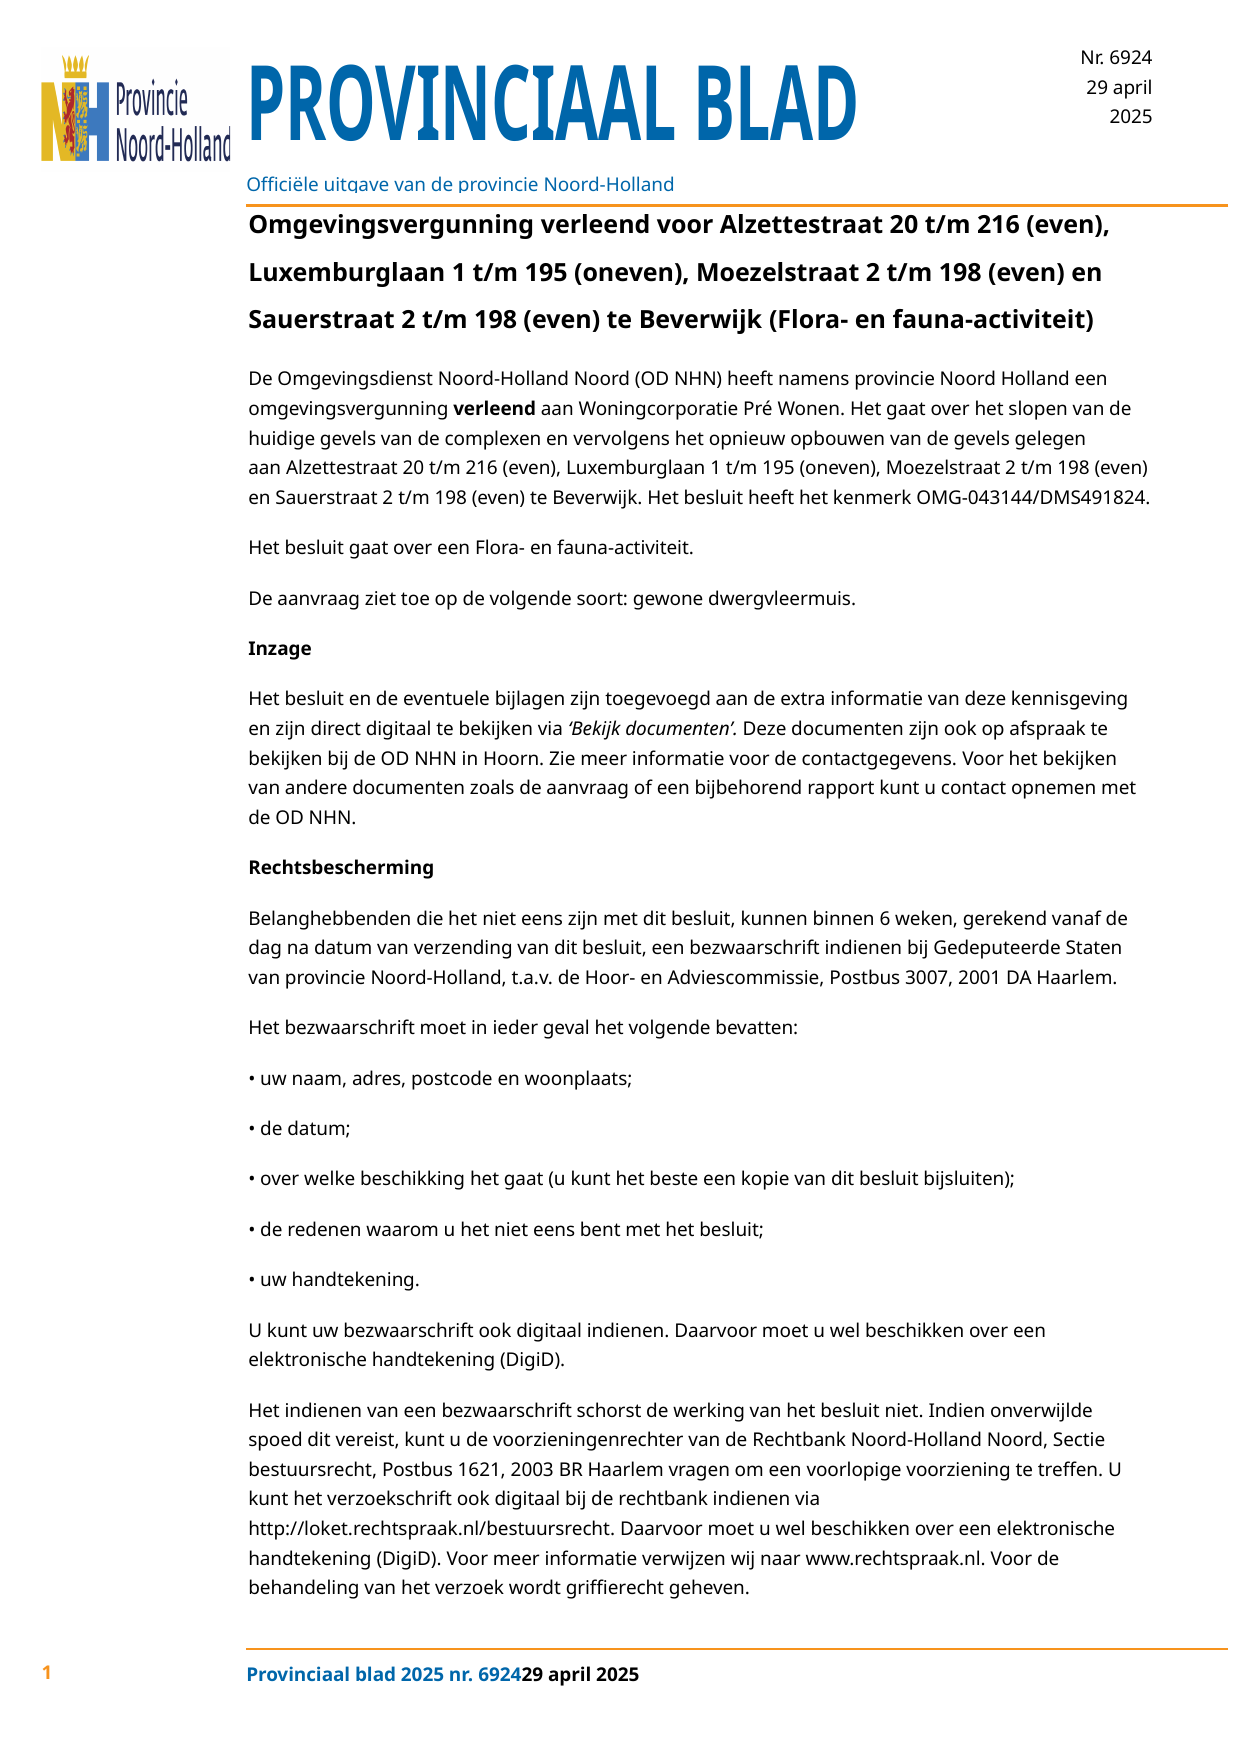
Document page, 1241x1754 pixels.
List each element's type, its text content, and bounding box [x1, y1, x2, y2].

text U kunt uw bezwaarschrift ook digitaal indienen. Daarvoor moet u wel beschikken over een elektronische handtekening (DigiD). [248, 1317, 1152, 1372]
text • over welke beschikking het gaat (u kunt het beste een kopie van dit besluit bijsluiten); [248, 1166, 1152, 1191]
text De Omgevingsdienst Noord-Holland Noord (OD NHN) heeft namens provincie Noord Holland een omgevingsvergunning verleend aan Woningcorporatie Pré Wonen. Het gaat over het slopen van de huidige gevels van de complexen en vervolgens het opnieuw opbouwen van de gevels gelegen aan Alzettestraat 20 t/m 216 (even), Luxemburglaan 1 t/m 195 (oneven), Moezelstraat 2 t/m 198 (even) en Sauerstraat 2 t/m 198 (even) te Beverwijk. Het besluit heeft het kenmerk OMG-043144/DMS491824. [248, 366, 1152, 509]
text • uw handtekening. [248, 1266, 1152, 1292]
text • de datum; [248, 1115, 1152, 1141]
picture [41, 47, 231, 172]
text Het bezwaarschrift moet in ieder geval het volgende bevatten: [248, 1014, 1152, 1040]
text Het besluit en de eventuele bijlagen zijn toegevoegd aan de extra informatie van deze kennisgeving en zijn direct digitaal te bekijken via ‘Bekijk documenten’. Deze documenten zijn ook op afspraak te bekijken bij de OD NHN in Hoorn. Zie meer informatie voor de contactgegevens. Voor het bekijken van andere documenten zoals de aanvraag of een bijbehorend rapport kunt u contact opnemen met de OD NHN. [248, 686, 1152, 829]
text Het indienen van een bezwaarschrift schorst de werking van het besluit niet. Indien onverwijlde spoed dit vereist, kunt u de voorzieningenrechter van de Rechtbank Noord-Holland Noord, Sectie bestuursrecht, Postbus 1621, 2003 BR Haarlem vragen om een voorlopige voorziening te treffen. U kunt het verzoekschrift ook digitaal bij de rechtbank indienen via http://loket.rechtspraak.nl/bestuursrecht. Daarvoor moet u wel beschikken over een elektronische handtekening (DigiD). Voor meer informatie verwijzen wij naar www.rechtspraak.nl. Voor de behandeling van het verzoek wordt griffierecht geheven. [248, 1397, 1152, 1600]
text • de redenen waarom u het niet eens bent met het besluit; [248, 1216, 1152, 1242]
text • uw naam, adres, postcode en woonplaats; [248, 1065, 1152, 1090]
text Belanghebbenden die het niet eens zijn met dit besluit, kunnen binnen 6 weken, gerekend vanaf de dag na datum van verzending van dit besluit, een bezwaarschrift indienen bij Gedeputeerde Staten van provincie Noord-Holland, t.a.v. de Hoor- en Adviescommissie, Postbus 3007, 2001 DA Haarlem. [248, 905, 1152, 989]
text De aanvraag ziet toe op de volgende soort: gewone dwergvleermuis. [248, 585, 1152, 610]
text Rechtsbescherming [248, 854, 1152, 880]
text Omgevingsvergunning verleend voor Alzettestraat 20 t/m 216 (even), Luxemburglaan 1 t/m 195 (oneven), Moezelstraat 2 t/m 198 (even) en Sauerstraat 2 t/m 198 (even) te Beverwijk (Flora- en fauna-activiteit) [248, 207, 1152, 336]
text Het besluit gaat over een Flora- en fauna-activiteit. [248, 534, 1152, 560]
text Inzage [248, 635, 1152, 661]
